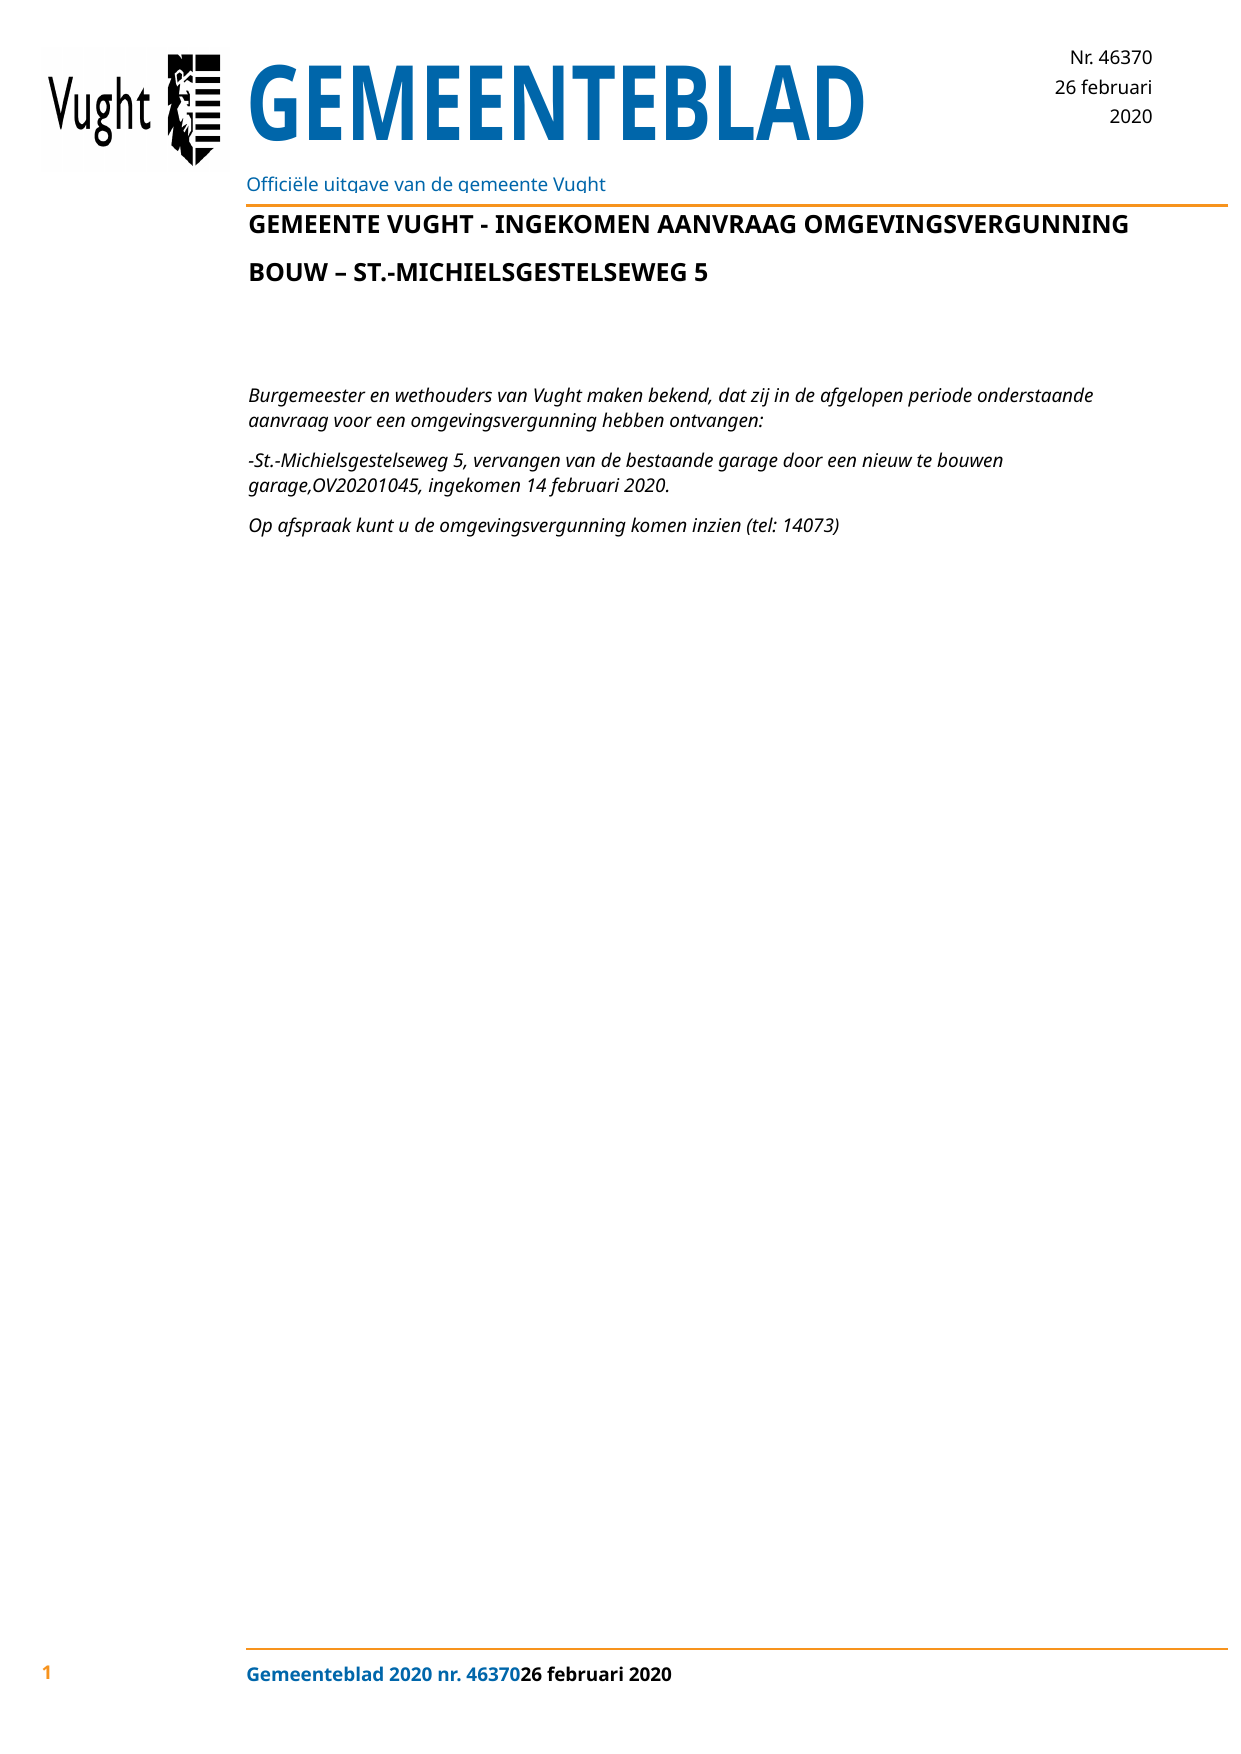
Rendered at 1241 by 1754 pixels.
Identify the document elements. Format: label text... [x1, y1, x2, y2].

text Op afspraak kunt u de omgevingsvergunning komen inzien (tel: 14073) [248, 512, 1152, 538]
text Burgemeester en wethouders van Vught maken bekend, dat zij in de afgelopen periode onderstaande aanvraag voor een omgevingsvergunning hebben ontvangen: [248, 382, 1152, 433]
picture [41, 47, 231, 172]
text -St.-Michielsgestelseweg 5, vervangen van de bestaande garage door een nieuw te bouwen garage,OV20201045, ingekomen 14 februari 2020. [248, 447, 1152, 498]
text GEMEENTE VUGHT - INGEKOMEN AANVRAAG OMGEVINGSVERGUNNING BOUW – ST.-MICHIELSGESTELSEWEG 5 [248, 207, 1152, 288]
